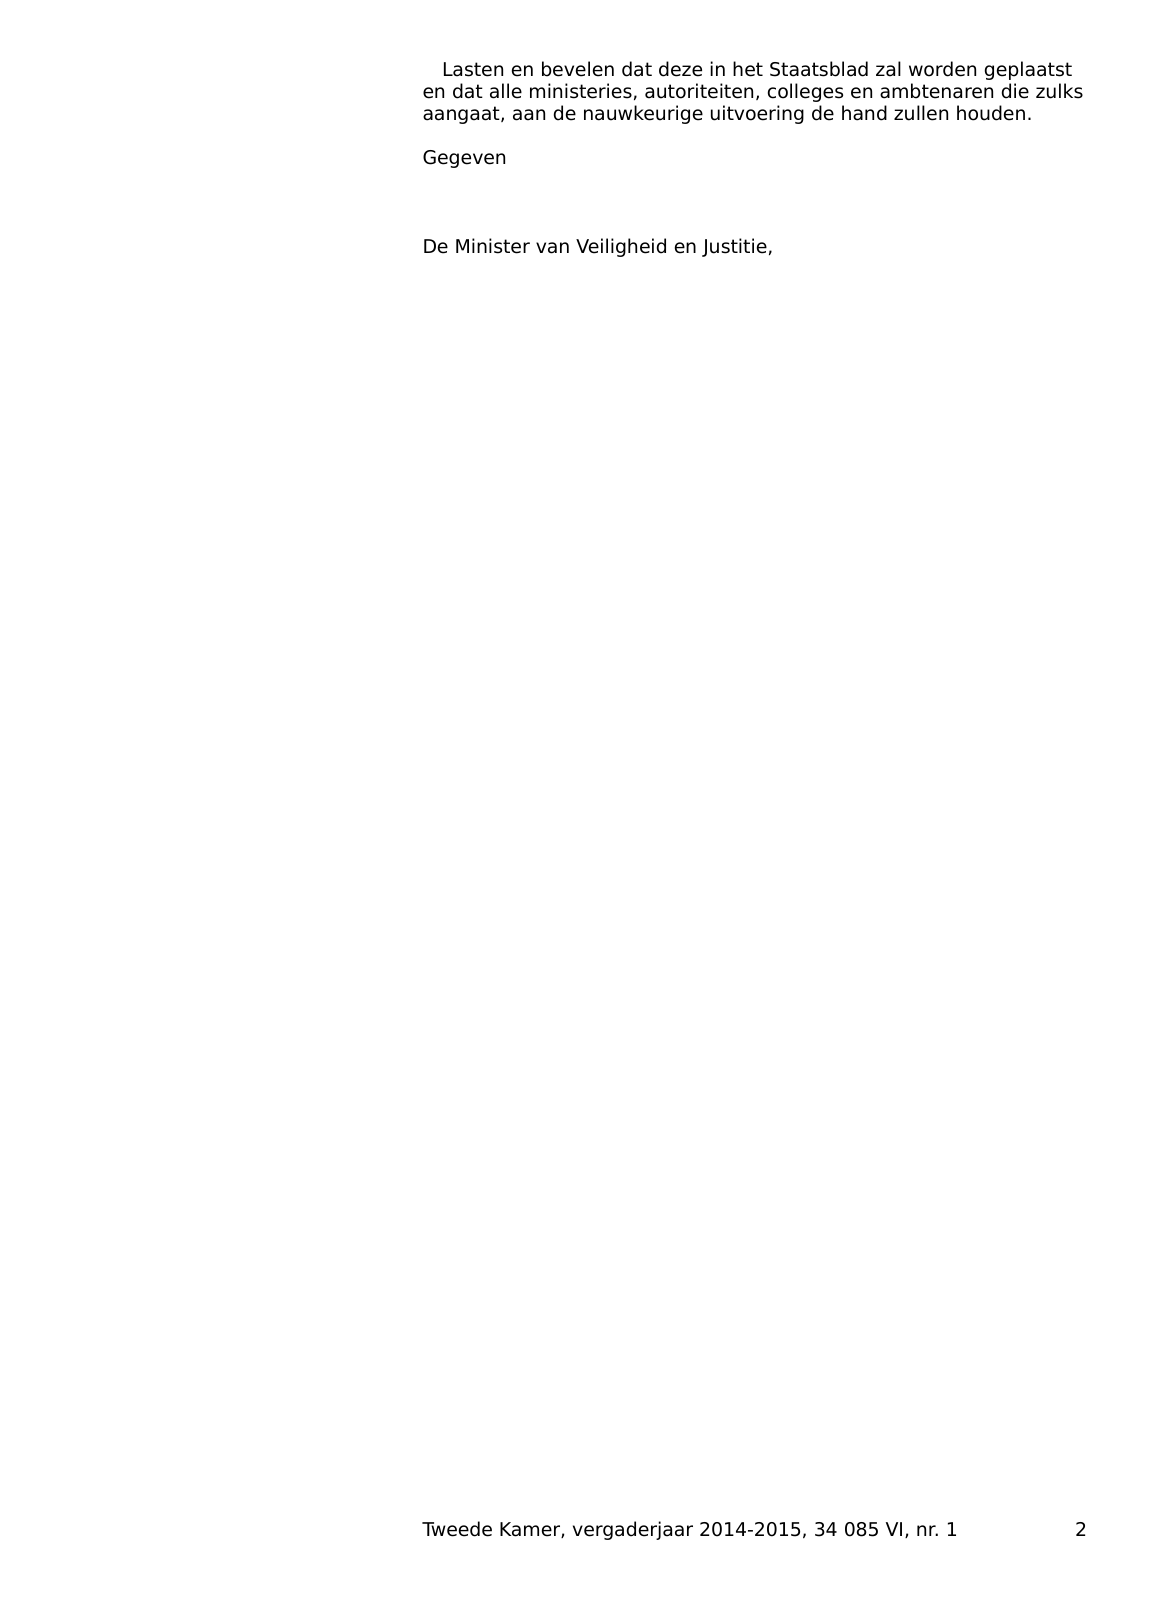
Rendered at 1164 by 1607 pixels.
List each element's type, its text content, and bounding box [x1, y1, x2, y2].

text Lasten en bevelen dat deze in het Staatsblad zal worden geplaatst en dat alle ministeries, autoriteiten, colleges en ambtenaren die zulks aangaat, aan de nauwkeurige uitvoering de hand zullen houden. [422, 59, 1087, 125]
text Gegeven [422, 147, 1087, 169]
text De Minister van Veiligheid en Justitie, [422, 236, 1087, 258]
